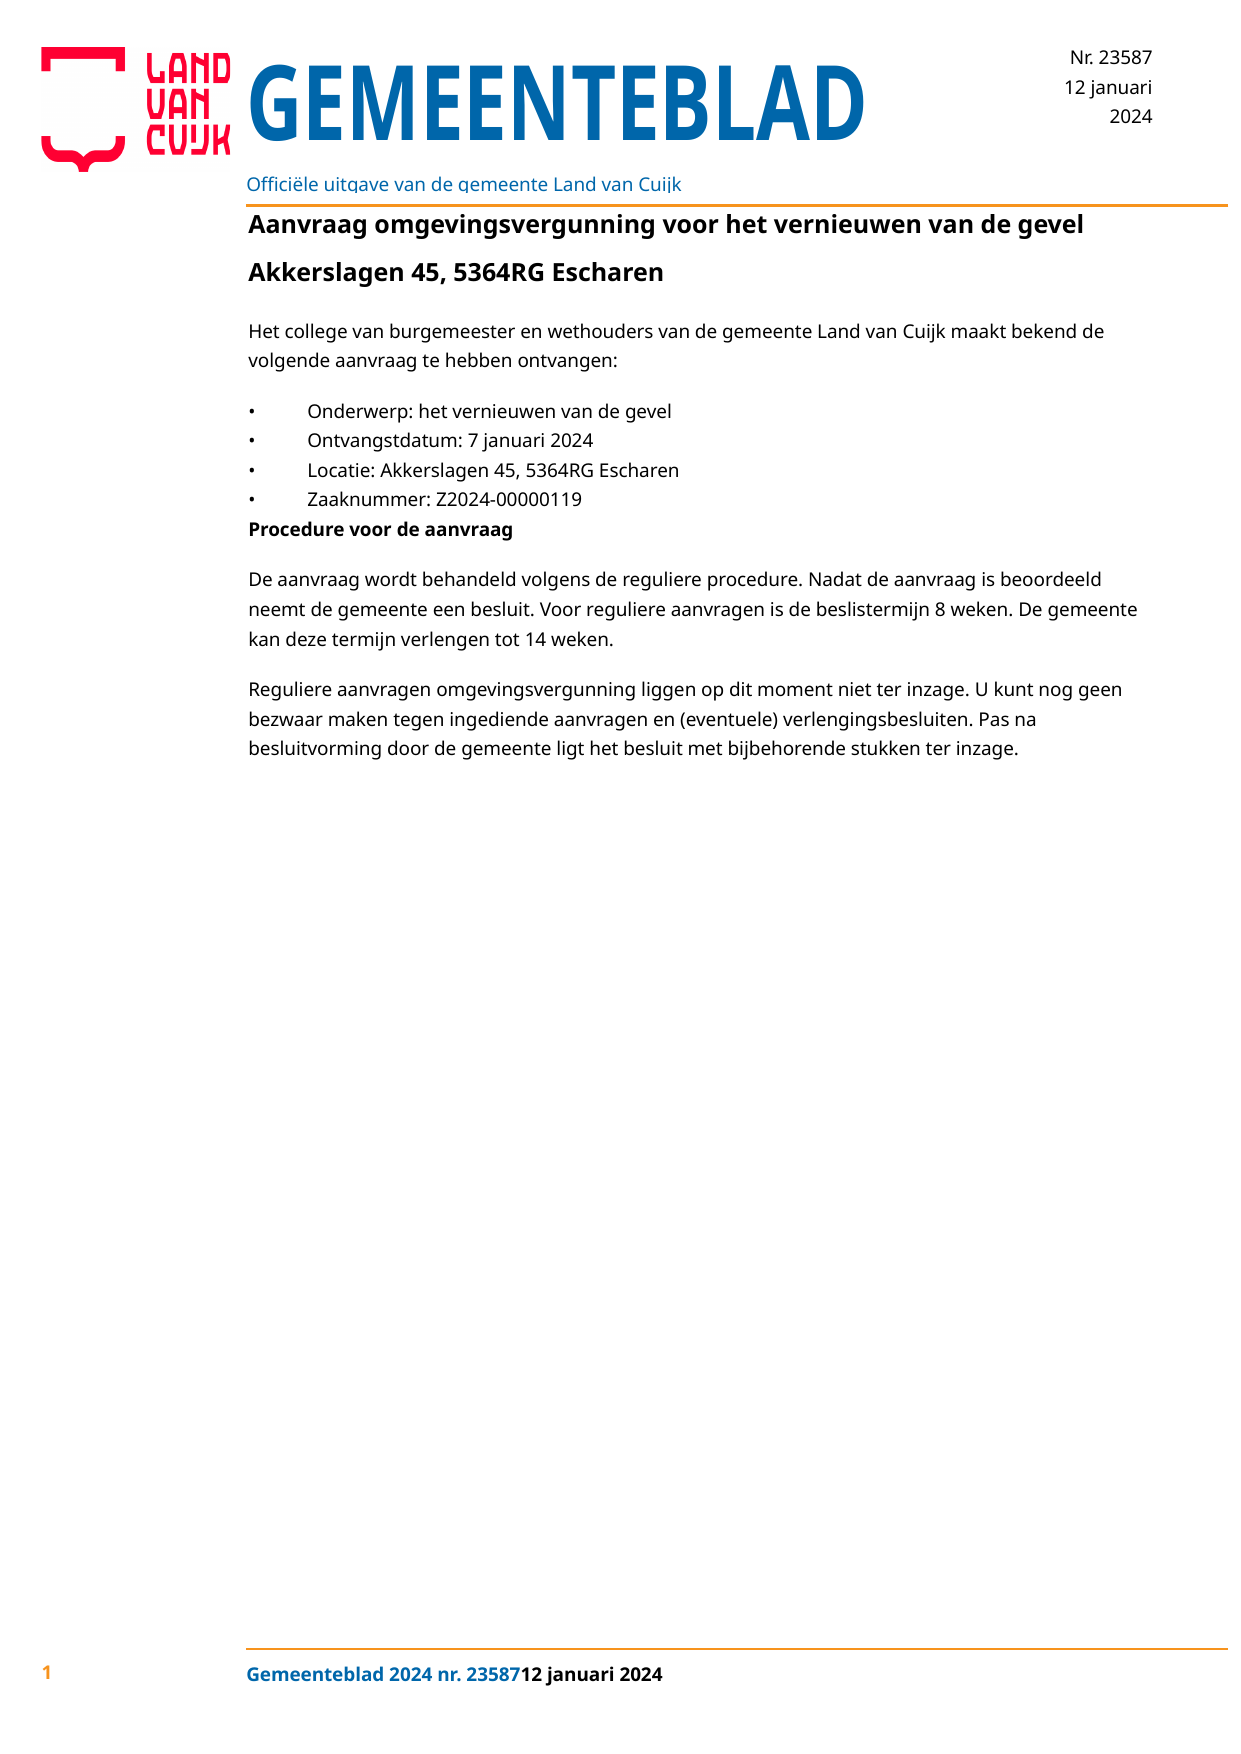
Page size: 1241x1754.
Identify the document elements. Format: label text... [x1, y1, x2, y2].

list Onderwerp: het vernieuwen van de gevel [248, 398, 1152, 424]
list Locatie: Akkerslagen 45, 5364RG Escharen [248, 457, 1152, 483]
picture [41, 47, 231, 172]
text Procedure voor de aanvraag [248, 516, 1152, 542]
list Ontvangstdatum: 7 januari 2024 [248, 427, 1152, 453]
text De aanvraag wordt behandeld volgens de reguliere procedure. Nadat de aanvraag is beoordeeld neemt de gemeente een besluit. Voor reguliere aanvragen is de beslistermijn 8 weken. De gemeente kan deze termijn verlengen tot 14 weken. [248, 567, 1152, 652]
text Reguliere aanvragen omgevingsvergunning liggen op dit moment niet ter inzage. U kunt nog geen bezwaar maken tegen ingediende aanvragen en (eventuele) verlengingsbesluiten. Pas na besluitvorming door de gemeente ligt het besluit met bijbehorende stukken ter inzage. [248, 676, 1152, 761]
text Het college van burgemeester en wethouders van de gemeente Land van Cuijk maakt bekend de volgende aanvraag te hebben ontvangen: [248, 318, 1152, 373]
list Zaaknummer: Z2024-00000119 [248, 487, 1152, 512]
text Aanvraag omgevingsvergunning voor het vernieuwen van de gevel Akkerslagen 45, 5364RG Escharen [248, 207, 1152, 288]
